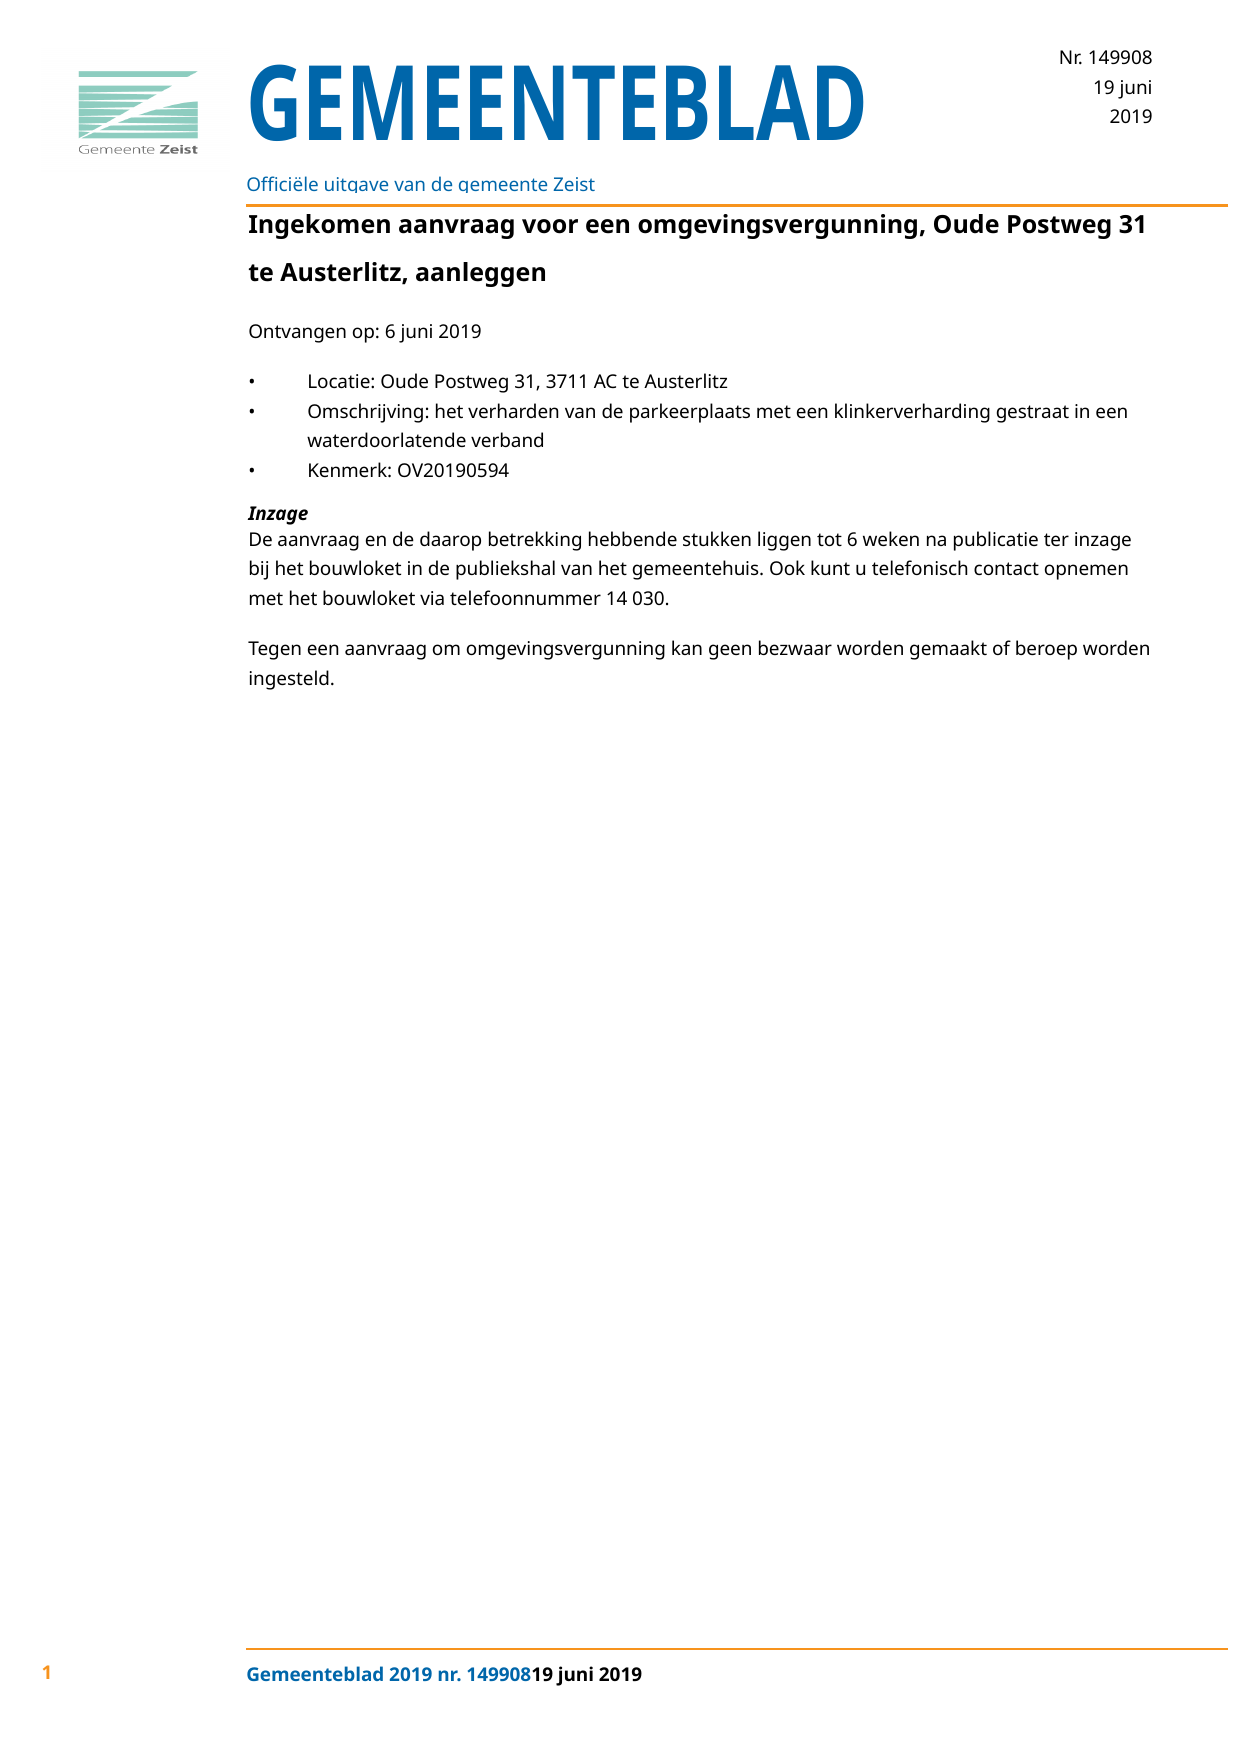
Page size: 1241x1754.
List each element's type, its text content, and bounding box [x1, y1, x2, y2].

list Omschrijving: het verharden van de parkeerplaats met een klinkerverharding gestraat in een waterdoorlatende verband [248, 398, 1152, 453]
list Kenmerk: OV20190594 [248, 457, 1152, 483]
text Ingekomen aanvraag voor een omgevingsvergunning, Oude Postweg 31 te Austerlitz, aanleggen [248, 207, 1152, 288]
text Tegen een aanvraag om omgevingsvergunning kan geen bezwaar worden gemaakt of beroep worden ingesteld. [248, 636, 1152, 691]
text Ontvangen op: 6 juni 2019 [248, 318, 1152, 344]
text Inzage [248, 500, 1152, 526]
picture [41, 47, 231, 172]
list Locatie: Oude Postweg 31, 3711 AC te Austerlitz [248, 368, 1152, 394]
text De aanvraag en de daarop betrekking hebbende stukken liggen tot 6 weken na publicatie ter inzage bij het bouwloket in de publiekshal van het gemeentehuis. Ook kunt u telefonisch contact opnemen met het bouwloket via telefoonnummer 14 030. [248, 526, 1152, 611]
